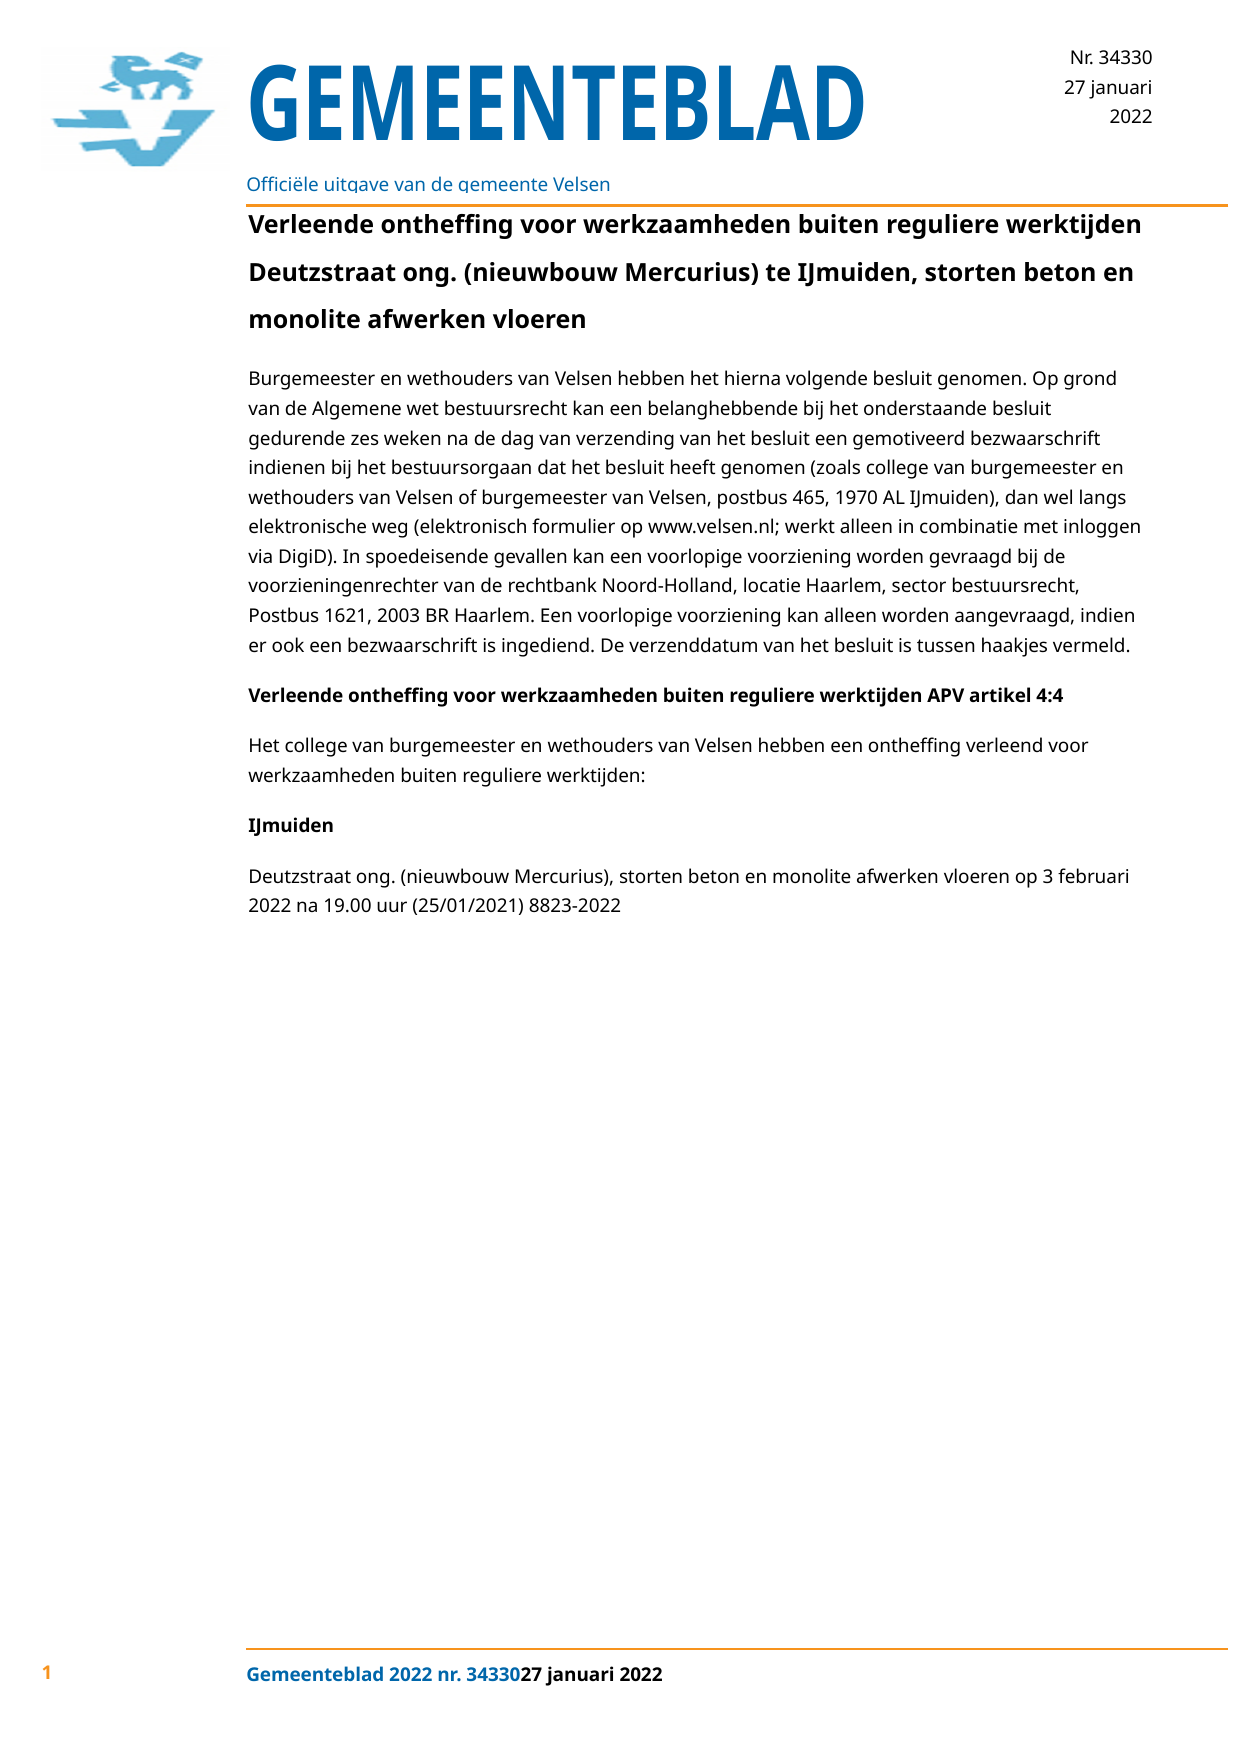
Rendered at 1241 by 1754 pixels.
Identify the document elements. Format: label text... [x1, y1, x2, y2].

text Het college van burgemeester en wethouders van Velsen hebben een ontheffing verleend voor werkzaamheden buiten reguliere werktijden: [248, 733, 1152, 788]
text Verleende ontheffing voor werkzaamheden buiten reguliere werktijden Deutzstraat ong. (nieuwbouw Mercurius) te IJmuiden, storten beton en monolite afwerken vloeren [248, 207, 1152, 336]
text Verleende ontheffing voor werkzaamheden buiten reguliere werktijden APV artikel 4:4 [248, 682, 1152, 708]
text Deutzstraat ong. (nieuwbouw Mercurius), storten beton en monolite afwerken vloeren op 3 februari 2022 na 19.00 uur (25/01/2021) 8823-2022 [248, 863, 1152, 918]
text IJmuiden [248, 813, 1152, 838]
text Burgemeester en wethouders van Velsen hebben het hierna volgende besluit genomen. Op grond van de Algemene wet bestuursrecht kan een belanghebbende bij het onderstaande besluit gedurende zes weken na de dag van verzending van het besluit een gemotiveerd bezwaarschrift indienen bij het bestuursorgaan dat het besluit heeft genomen (zoals college van burgemeester en wethouders van Velsen of burgemeester van Velsen, postbus 465, 1970 AL IJmuiden), dan wel langs elektronische weg (elektronisch formulier op www.velsen.nl; werkt alleen in combinatie met inloggen via DigiD). In spoedeisende gevallen kan een voorlopige voorziening worden gevraagd bij de voorzieningenrechter van de rechtbank Noord-Holland, locatie Haarlem, sector bestuursrecht, Postbus 1621, 2003 BR Haarlem. Een voorlopige voorziening kan alleen worden aangevraagd, indien er ook een bezwaarschrift is ingediend. De verzenddatum van het besluit is tussen haakjes vermeld. [248, 366, 1152, 657]
picture [41, 47, 231, 172]
